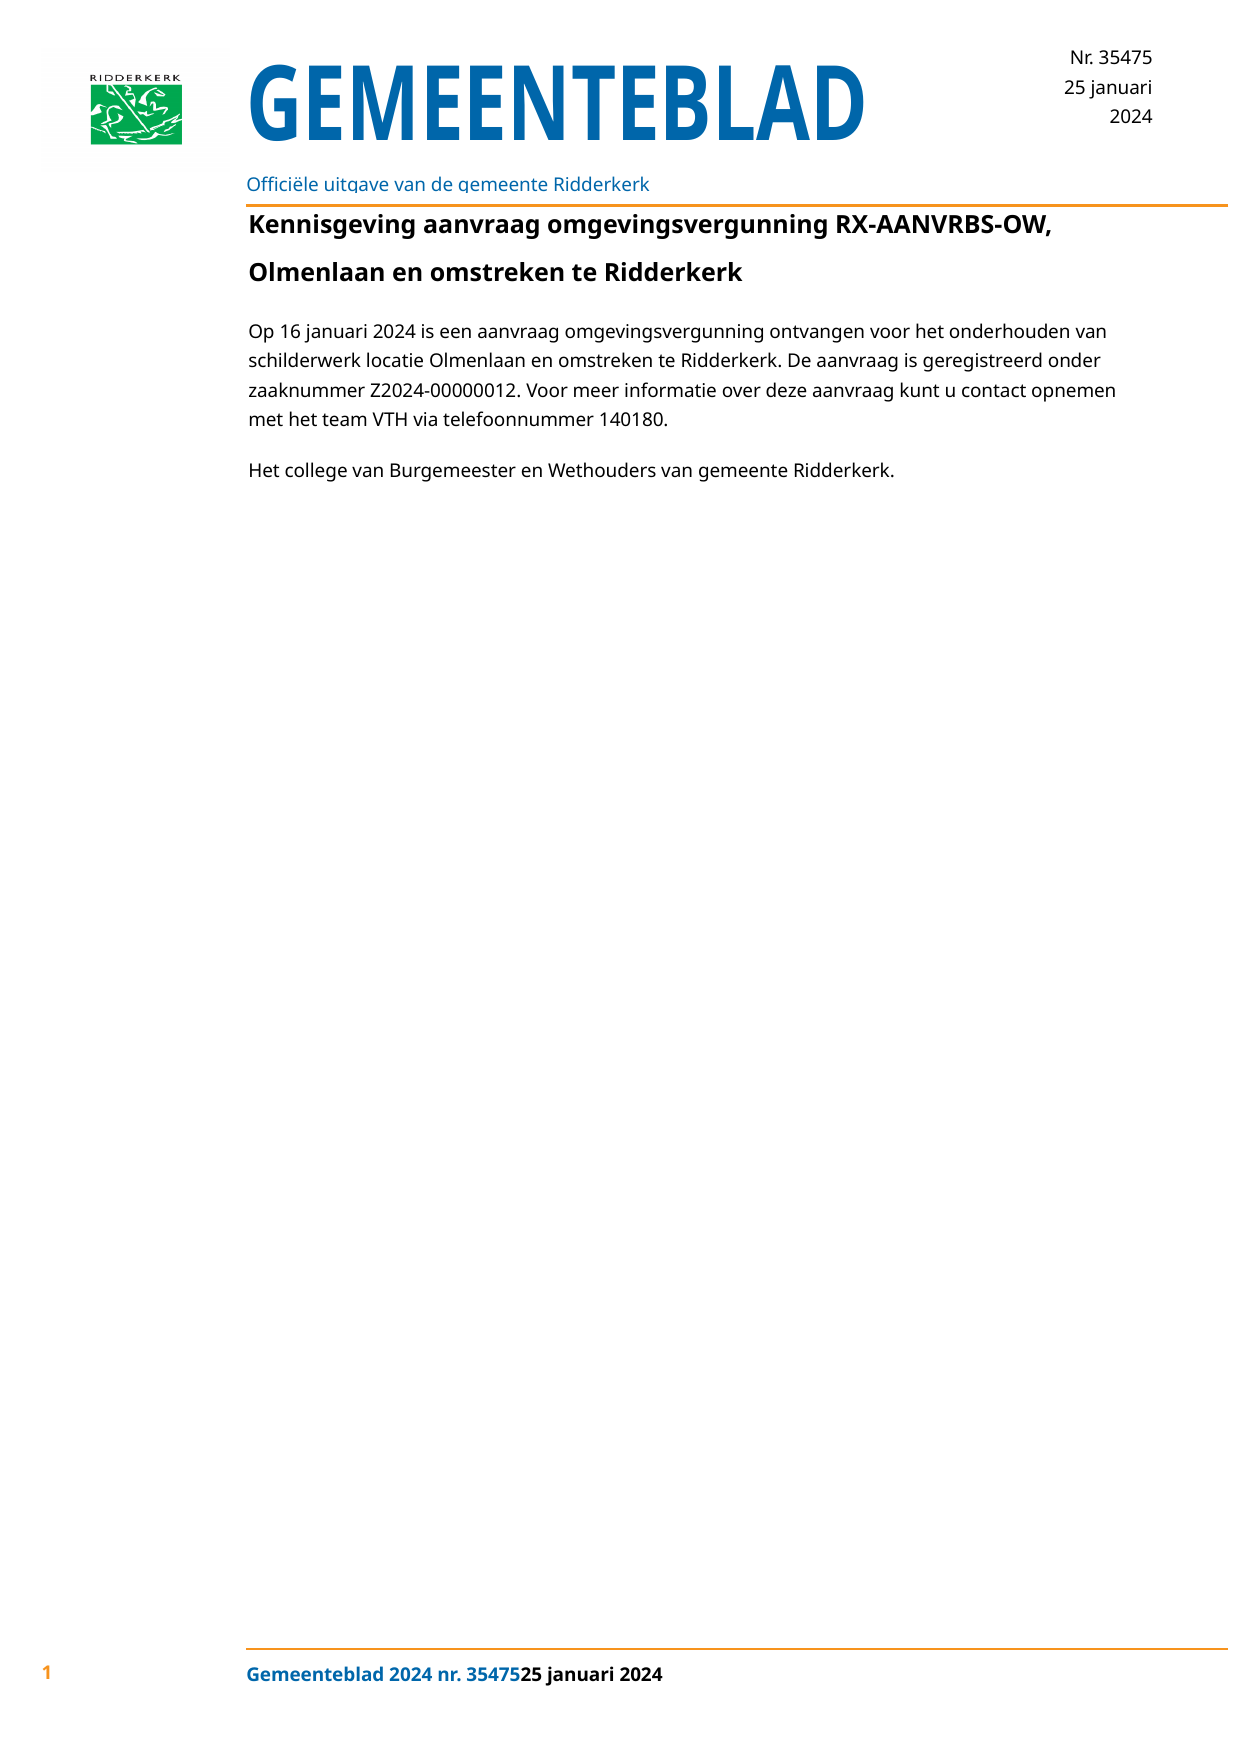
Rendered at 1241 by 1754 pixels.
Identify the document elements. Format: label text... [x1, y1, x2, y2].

text Op 16 januari 2024 is een aanvraag omgevingsvergunning ontvangen voor het onderhouden van schilderwerk locatie Olmenlaan en omstreken te Ridderkerk. De aanvraag is geregistreerd onder zaaknummer Z2024-00000012. Voor meer informatie over deze aanvraag kunt u contact opnemen met het team VTH via telefoonnummer 140180. [248, 318, 1152, 432]
text Het college van Burgemeester en Wethouders van gemeente Ridderkerk. [248, 457, 1152, 483]
text Kennisgeving aanvraag omgevingsvergunning RX-AANVRBS-OW, Olmenlaan en omstreken te Ridderkerk [248, 207, 1152, 288]
picture [41, 47, 231, 172]
